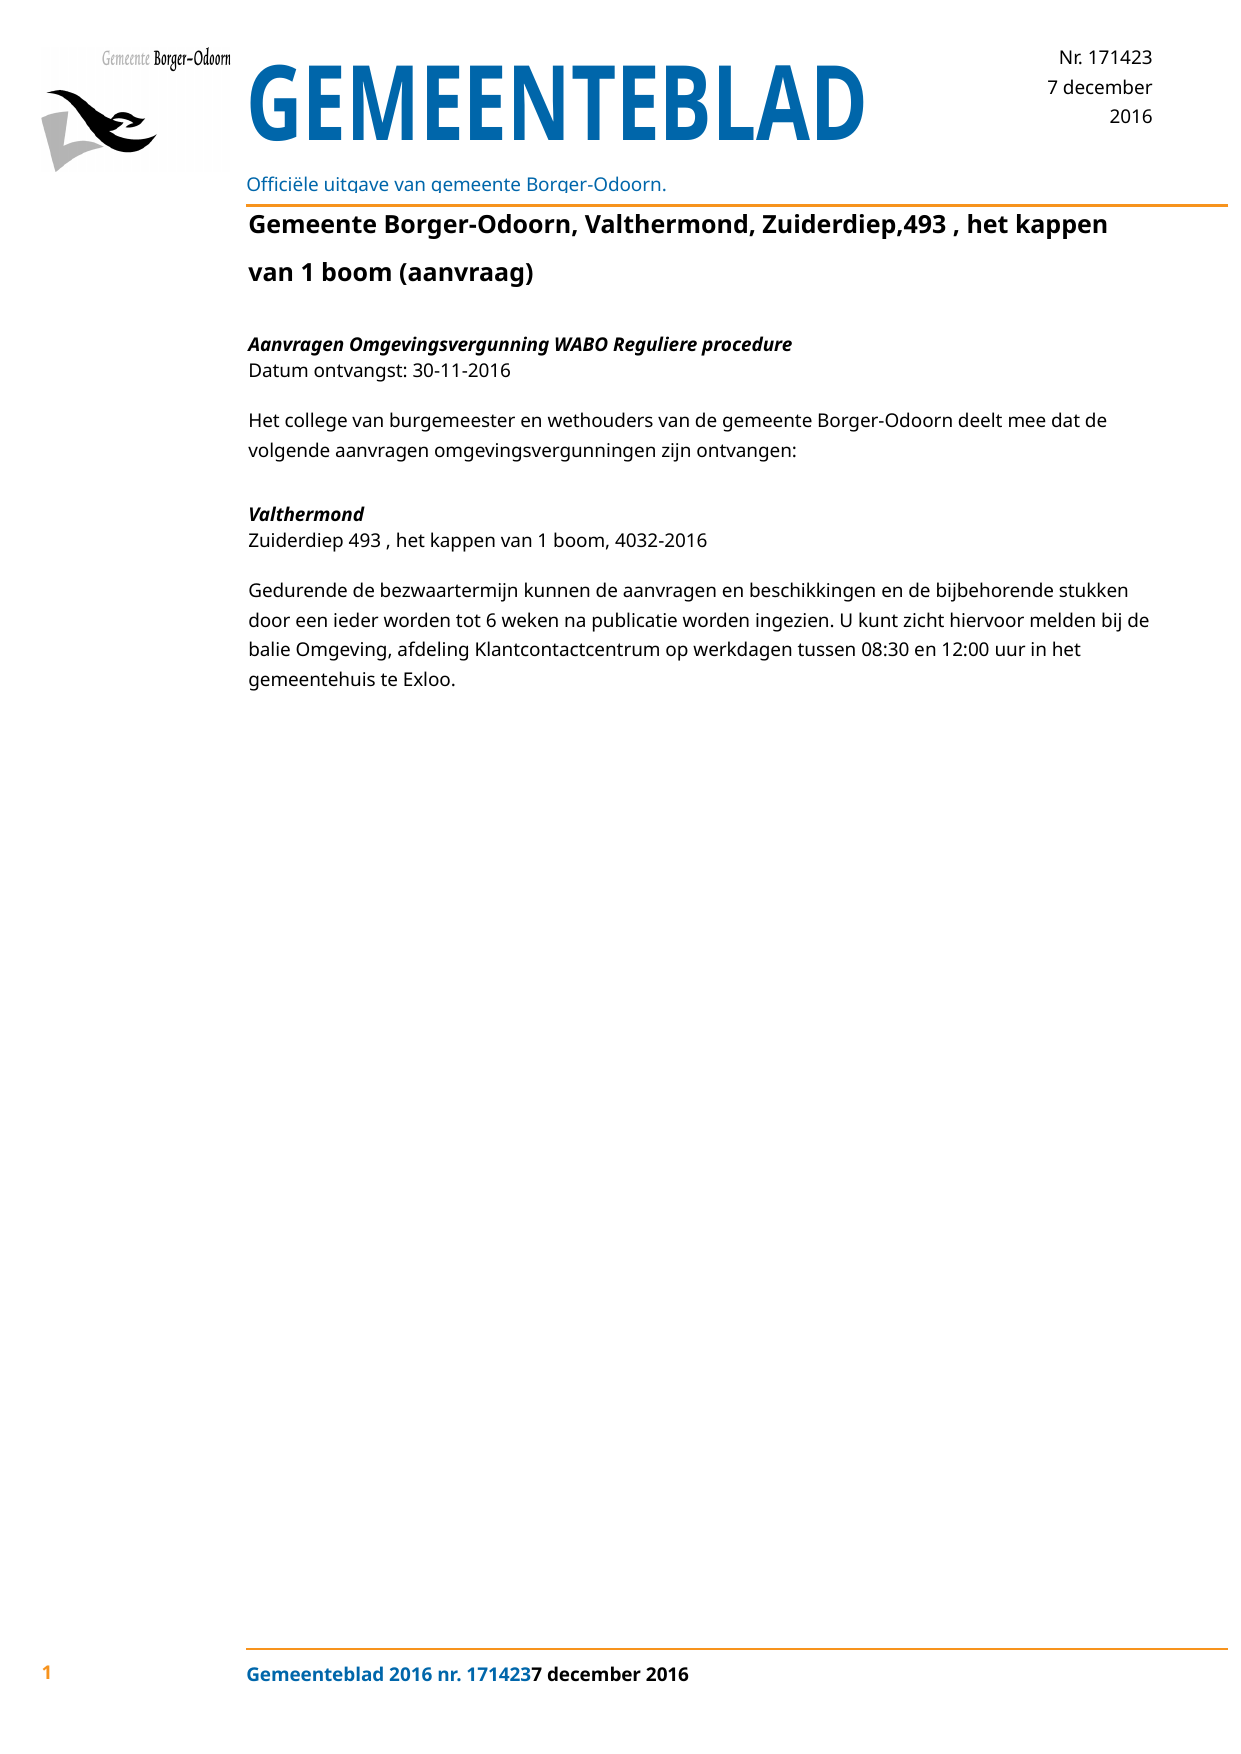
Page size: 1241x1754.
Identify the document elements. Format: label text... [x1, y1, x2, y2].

text Gedurende de bezwaartermijn kunnen de aanvragen en beschikkingen en de bijbehorende stukken door een ieder worden tot 6 weken na publicatie worden ingezien. U kunt zicht hiervoor melden bij de balie Omgeving, afdeling Klantcontactcentrum op werkdagen tussen 08:30 en 12:00 uur in het gemeentehuis te Exloo. [248, 577, 1152, 692]
text Gemeente Borger-Odoorn, Valthermond, Zuiderdiep,493 , het kappen van 1 boom (aanvraag) [248, 207, 1152, 288]
text Aanvragen Omgevingsvergunning WABO Reguliere procedure [248, 331, 1152, 357]
text Zuiderdiep 493 , het kappen van 1 boom, 4032-2016 [248, 527, 1152, 553]
picture [41, 47, 231, 172]
text Valthermond [248, 501, 1152, 527]
text Datum ontvangst: 30-11-2016 [248, 357, 1152, 383]
text Het college van burgemeester en wethouders van de gemeente Borger-Odoorn deelt mee dat de volgende aanvragen omgevingsvergunningen zijn ontvangen: [248, 408, 1152, 463]
